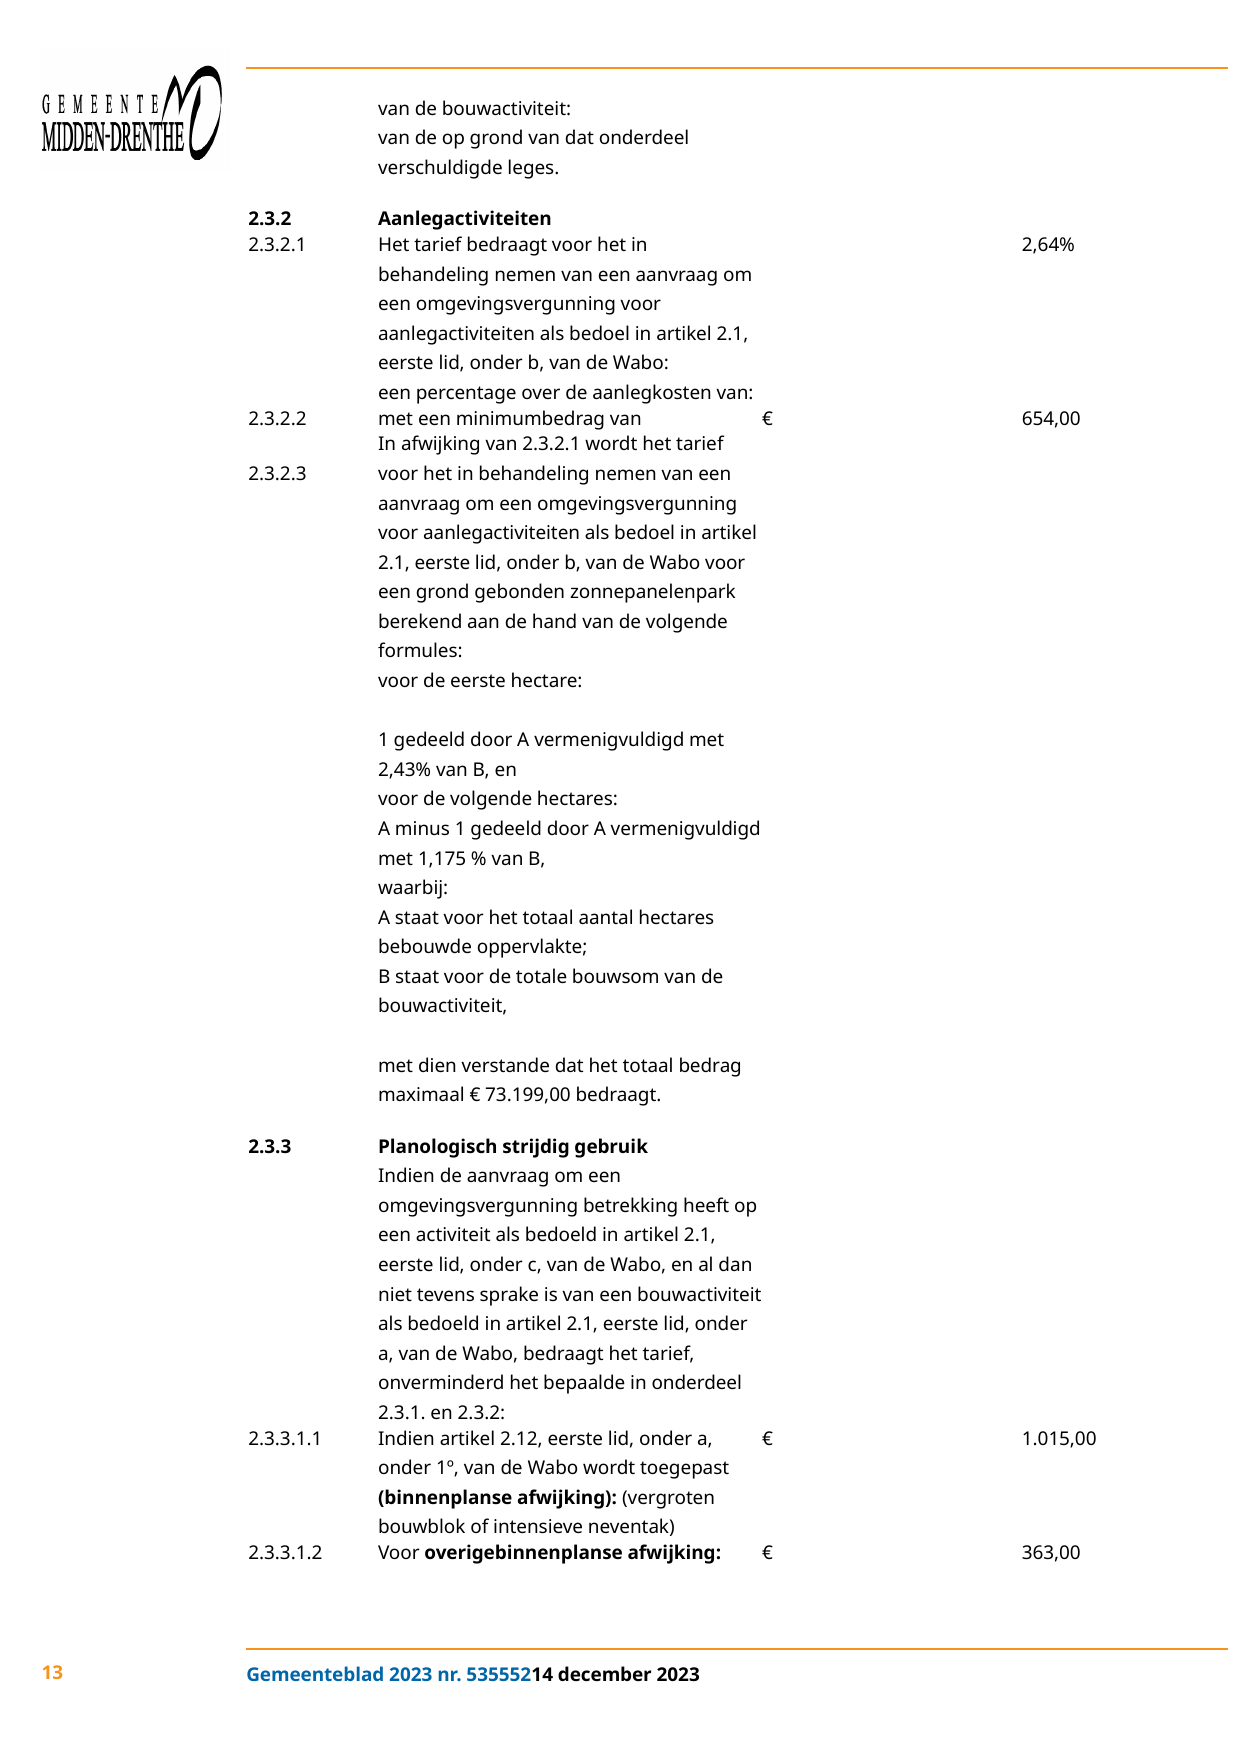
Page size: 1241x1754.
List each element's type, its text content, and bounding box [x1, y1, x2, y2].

table_cell 2.3.3.1.2 [248, 1539, 378, 1565]
table_cell [248, 1565, 378, 1591]
table_cell 363,00 [1022, 1539, 1152, 1565]
table_cell [1022, 180, 1152, 205]
table_cell Planologisch strijdig gebruik Indien de aanvraag om een omgevingsvergunning betrekking heeft op een activiteit als bedoeld in artikel 2.1, eerste lid, onder c, van de Wabo, en al dan niet tevens sprake is van een bouwactiviteit als bedoeld in artikel 2.1, eerste lid, onder a, van de Wabo, bedraagt het tarief, onverminderd het bepaalde in onderdeel 2.3.1. en 2.3.2: [378, 1133, 762, 1425]
table_cell 2.3.3.1.1 [248, 1425, 378, 1539]
table_cell [1022, 1133, 1152, 1425]
table_cell [762, 1565, 1022, 1591]
table_cell 1.015,00 [1022, 1425, 1152, 1539]
table_cell 2.3.2 [248, 205, 378, 231]
table_cell [762, 180, 1022, 205]
table_cell [1022, 205, 1152, 231]
table_cell [248, 180, 378, 205]
table_cell [1022, 431, 1152, 1107]
table_cell [378, 180, 762, 205]
table_cell [762, 95, 1022, 180]
table_cell In afwijking van 2.3.2.1 wordt het tarief voor het in behandeling nemen van een aanvraag om een omgevingsvergunning voor aanlegactiviteiten als bedoel in artikel 2.1, eerste lid, onder b, van de Wabo voor een grond gebonden zonnepanelenpark berekend aan de hand van de volgende formules: voor de eerste hectare: 1 gedeeld door A vermenigvuldigd met 2,43% van B, en voor de volgende hectares: A minus 1 gedeeld door A vermenigvuldigd met 1,175 % van B, waarbij: A staat voor het totaal aantal hectares bebouwde oppervlakte; B staat voor de totale bouwsom van de bouwactiviteit, met dien verstande dat het totaal bedrag maximaal € 73.199,00 bedraagt. [378, 431, 762, 1107]
table_cell [248, 1107, 378, 1133]
picture [41, 47, 231, 172]
table_cell Het tarief bedraagt voor het in behandeling nemen van een aanvraag om een omgevingsvergunning voor aanlegactiviteiten als bedoel in artikel 2.1, eerste lid, onder b, van de Wabo: een percentage over de aanlegkosten van: [378, 231, 762, 405]
table_cell 2.3.2.1 [248, 231, 378, 405]
table_cell 2.3.3 [248, 1133, 378, 1425]
table_cell 2.3.2.2 [248, 405, 378, 431]
table_cell [762, 205, 1022, 231]
table_cell [378, 1107, 762, 1133]
table_cell [378, 1565, 762, 1591]
table_cell [1022, 95, 1152, 180]
table_cell Aanlegactiviteiten [378, 205, 762, 231]
table_cell met een minimumbedrag van [378, 405, 762, 431]
table_cell Voor overigebinnenplanse afwijking: [378, 1539, 762, 1565]
table_cell 2.3.2.3 [248, 431, 378, 1107]
table_cell van de bouwactiviteit: van de op grond van dat onderdeel verschuldigde leges. [378, 95, 762, 180]
table_cell € [762, 1539, 1022, 1565]
table_cell € [762, 405, 1022, 431]
table_cell [762, 1133, 1022, 1425]
table_cell [1022, 1565, 1152, 1591]
table_cell [248, 95, 378, 180]
table_cell [762, 1107, 1022, 1133]
table_cell 654,00 [1022, 405, 1152, 431]
table_cell Indien artikel 2.12, eerste lid, onder a, onder 1º, van de Wabo wordt toegepast (binnenplanse afwijking): (vergroten bouwblok of intensieve neventak) [378, 1425, 762, 1539]
table_cell € [762, 1425, 1022, 1539]
table_cell [1022, 1107, 1152, 1133]
table_cell [762, 231, 1022, 405]
table_cell [762, 431, 1022, 1107]
table_cell 2,64% [1022, 231, 1152, 405]
